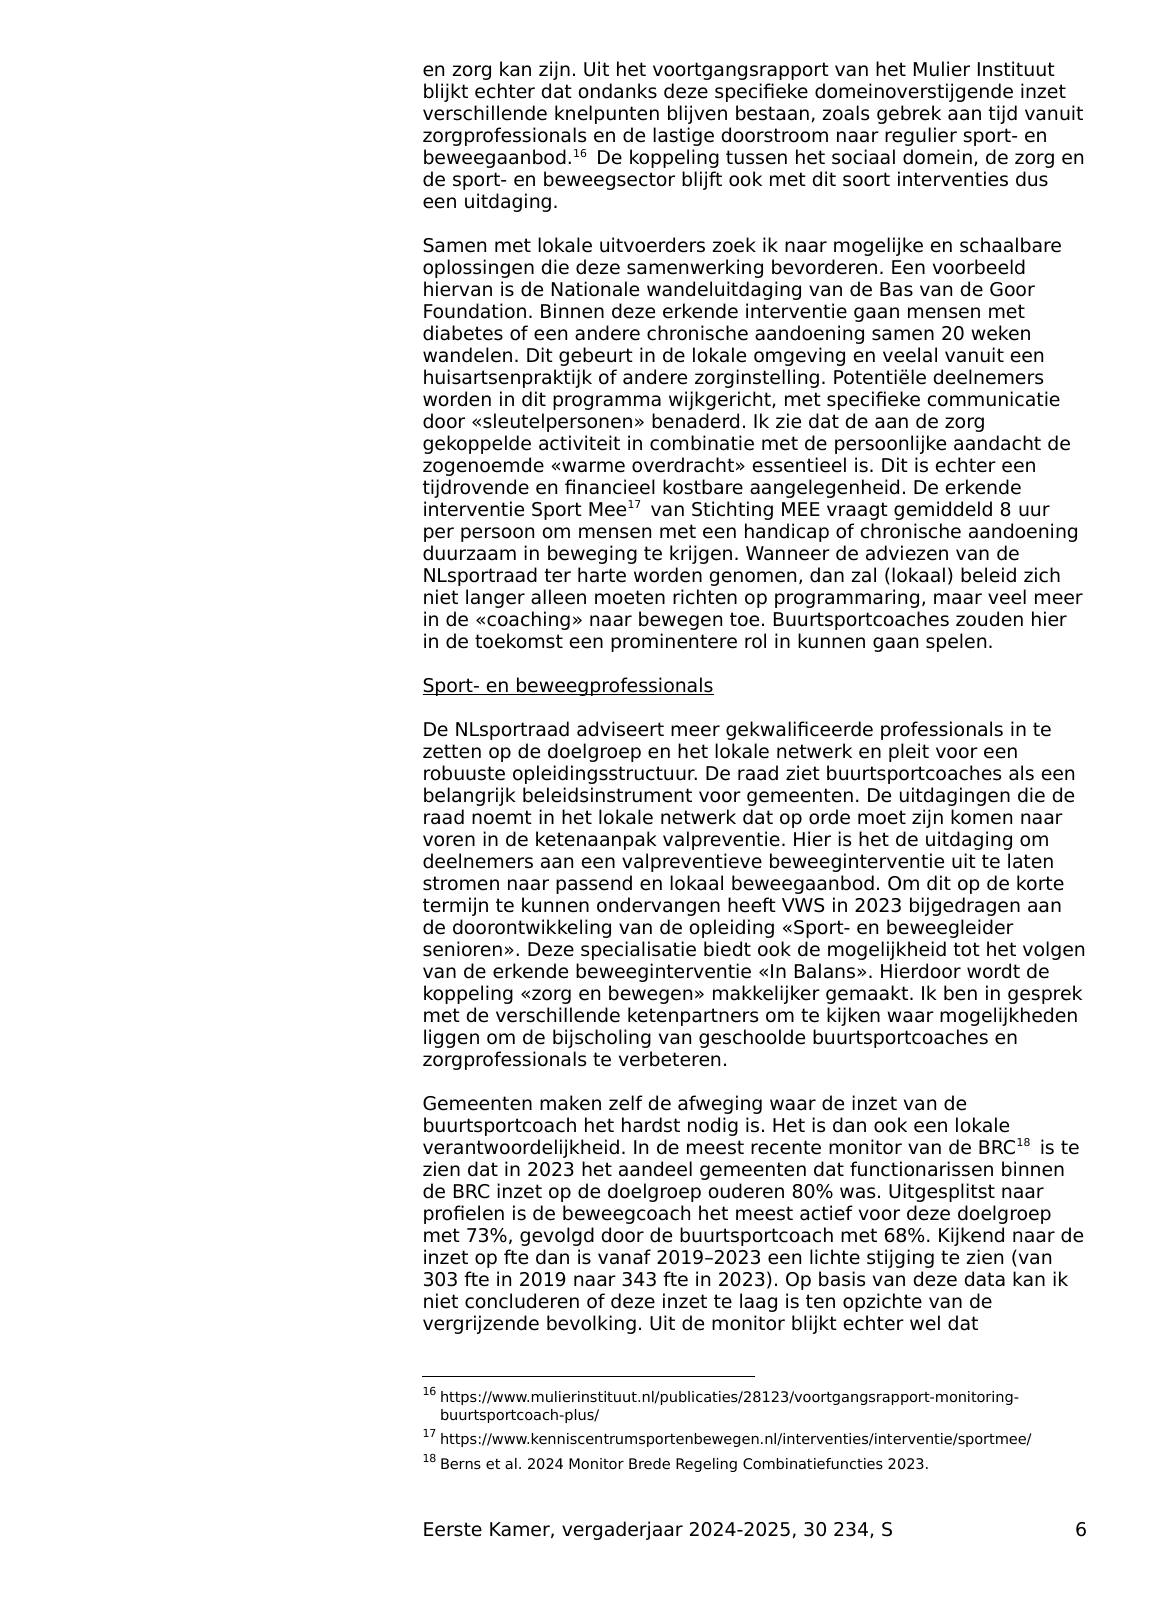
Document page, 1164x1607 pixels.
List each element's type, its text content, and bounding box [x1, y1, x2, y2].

text https://www.mulierinstituut.nl/publicaties/28123/voortgangsrapport-monitoring-buurtsportcoach-plus/ [422, 1385, 1087, 1424]
text en zorg kan zijn. Uit het voortgangsrapport van het Mulier Instituut blijkt echter dat ondanks deze specifieke domeinoverstijgende inzet verschillende knelpunten blijven bestaan, zoals gebrek aan tijd vanuit zorgprofessionals en de lastige doorstroom naar regulier sport- en beweegaanbod. De koppeling tussen het sociaal domein, de zorg en de sport- en beweegsector blijft ook met dit soort interventies dus een uitdaging. [422, 59, 1087, 213]
text https://www.kenniscentrumsportenbewegen.nl/interventies/interventie/sportmee/ [422, 1427, 1087, 1449]
text Samen met lokale uitvoerders zoek ik naar mogelijke en schaalbare oplossingen die deze samenwerking bevorderen. Een voorbeeld hiervan is de Nationale wandeluitdaging van de Bas van de Goor Foundation. Binnen deze erkende interventie gaan mensen met diabetes of een andere chronische aandoening samen 20 weken wandelen. Dit gebeurt in de lokale omgeving en veelal vanuit een huisartsenpraktijk of andere zorginstelling. Potentiële deelnemers worden in dit programma wijkgericht, met specifieke communicatie door «sleutelpersonen» benaderd. Ik zie dat de aan de zorg gekoppelde activiteit in combinatie met de persoonlijke aandacht de zogenoemde «warme overdracht» essentieel is. Dit is echter een tijdrovende en financieel kostbare aangelegenheid. De erkende interventie Sport Mee van Stichting MEE vraagt gemiddeld 8 uur per persoon om mensen met een handicap of chronische aandoening duurzaam in beweging te krijgen. Wanneer de adviezen van de NLsportraad ter harte worden genomen, dan zal (lokaal) beleid zich niet langer alleen moeten richten op programmaring, maar veel meer in de «coaching» naar bewegen toe. Buurtsportcoaches zouden hier in de toekomst een prominentere rol in kunnen gaan spelen. [422, 235, 1087, 653]
text Gemeenten maken zelf de afweging waar de inzet van de buurtsportcoach het hardst nodig is. Het is dan ook een lokale verantwoordelijkheid. In de meest recente monitor van de BRC is te zien dat in 2023 het aandeel gemeenten dat functionarissen binnen de BRC inzet op de doelgroep ouderen 80% was. Uitgesplitst naar profielen is de beweegcoach het meest actief voor deze doelgroep met 73%, gevolgd door de buurtsportcoach met 68%. Kijkend naar de inzet op fte dan is vanaf 2019–2023 een lichte stijging te zien (van 303 fte in 2019 naar 343 fte in 2023). Op basis van deze data kan ik niet concluderen of deze inzet te laag is ten opzichte van de vergrijzende bevolking. Uit de monitor blijkt echter wel dat [422, 1093, 1087, 1335]
text De NLsportraad adviseert meer gekwalificeerde professionals in te zetten op de doelgroep en het lokale netwerk en pleit voor een robuuste opleidingsstructuur. De raad ziet buurtsportcoaches als een belangrijk beleidsinstrument voor gemeenten. De uitdagingen die de raad noemt in het lokale netwerk dat op orde moet zijn komen naar voren in de ketenaanpak valpreventie. Hier is het de uitdaging om deelnemers aan een valpreventieve beweeginterventie uit te laten stromen naar passend en lokaal beweegaanbod. Om dit op de korte termijn te kunnen ondervangen heeft VWS in 2023 bijgedragen aan de doorontwikkeling van de opleiding «Sport- en beweegleider senioren». Deze specialisatie biedt ook de mogelijkheid tot het volgen van de erkende beweeginterventie «In Balans». Hierdoor wordt de koppeling «zorg en bewegen» makkelijker gemaakt. Ik ben in gesprek met de verschillende ketenpartners om te kijken waar mogelijkheden liggen om de bijscholing van geschoolde buurtsportcoaches en zorgprofessionals te verbeteren. [422, 719, 1087, 1071]
subtitle Sport- en beweegprofessionals [422, 675, 1087, 697]
text Berns et al. 2024 Monitor Brede Regeling Combinatiefuncties 2023. [422, 1452, 1087, 1474]
